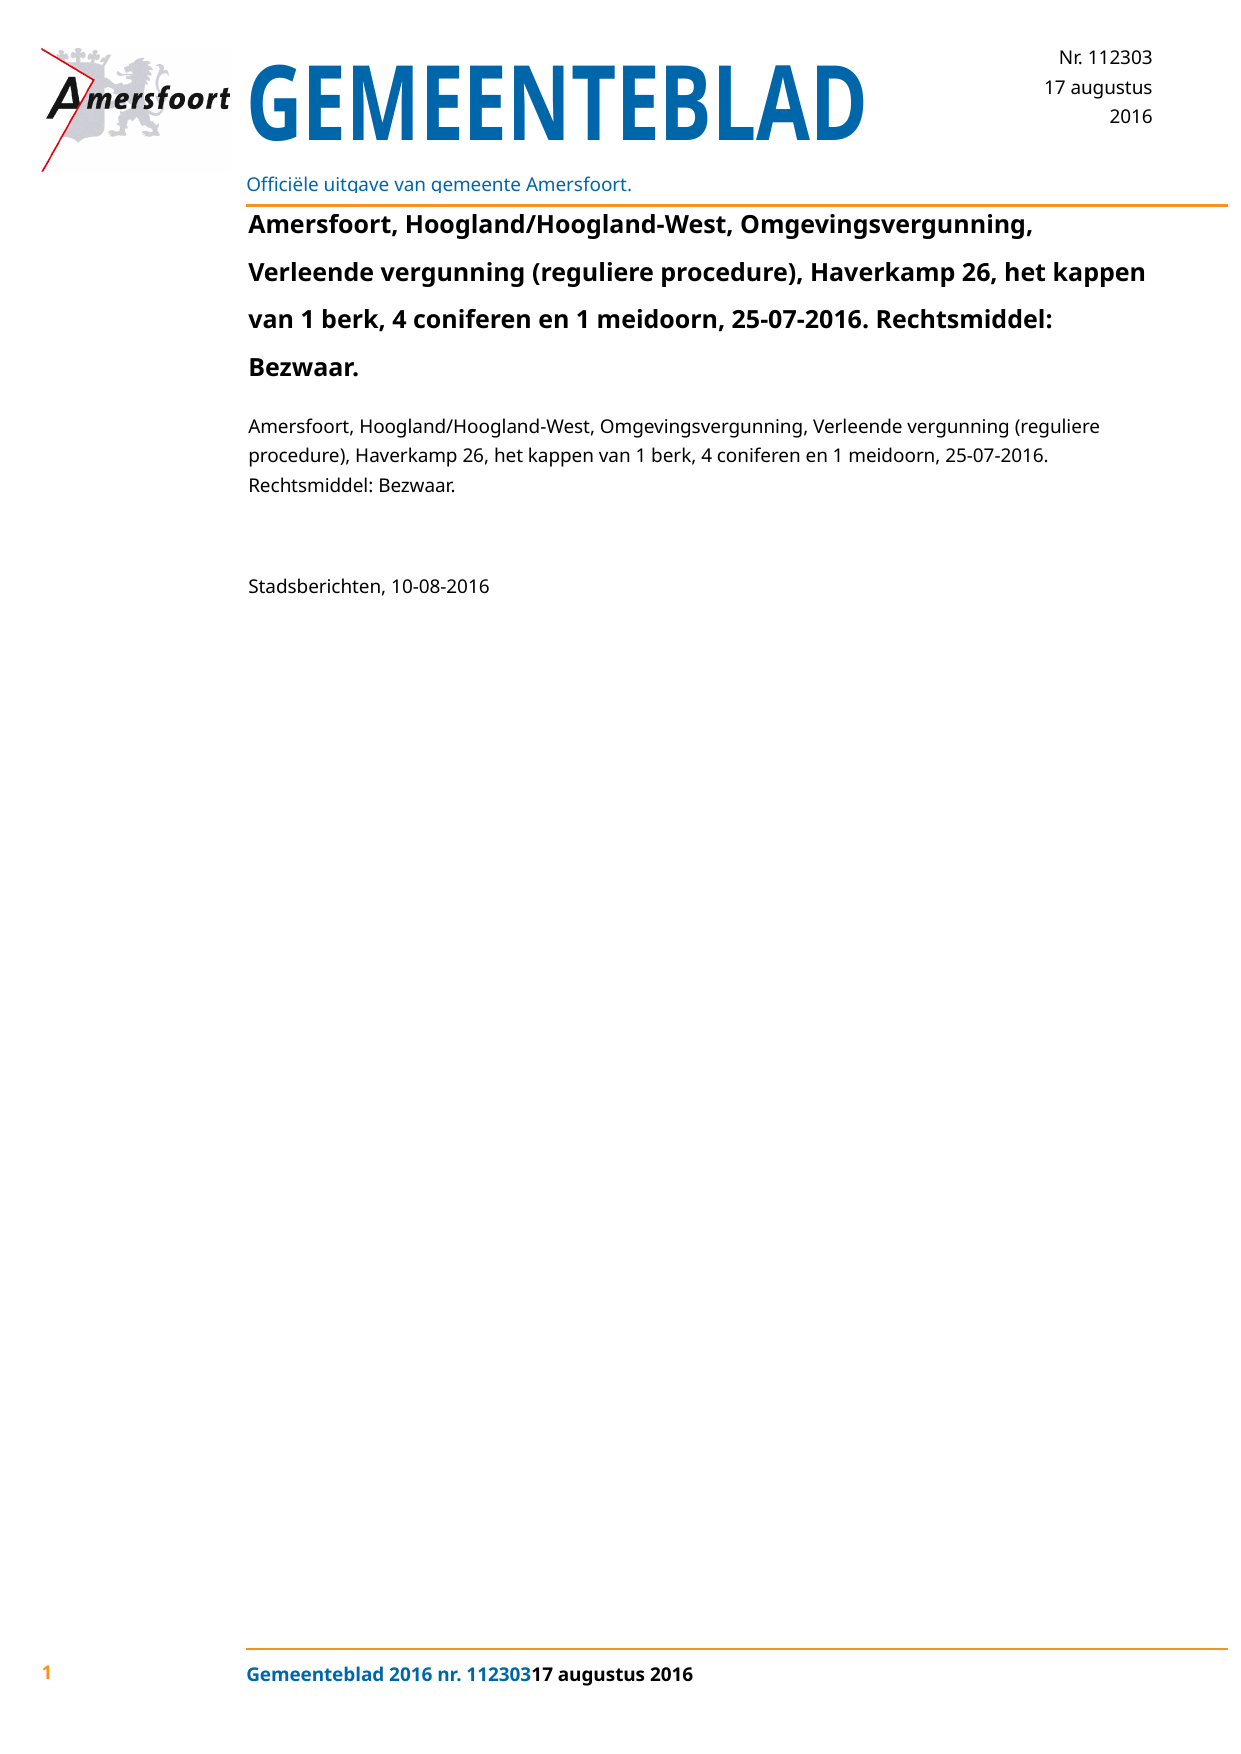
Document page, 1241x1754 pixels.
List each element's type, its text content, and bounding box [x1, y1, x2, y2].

text Amersfoort, Hoogland/Hoogland-West, Omgevingsvergunning, Verleende vergunning (reguliere procedure), Haverkamp 26, het kappen van 1 berk, 4 coniferen en 1 meidoorn, 25-07-2016. Rechtsmiddel: Bezwaar. [248, 207, 1152, 384]
text Amersfoort, Hoogland/Hoogland-West, Omgevingsvergunning, Verleende vergunning (reguliere procedure), Haverkamp 26, het kappen van 1 berk, 4 coniferen en 1 meidoorn, 25-07-2016. Rechtsmiddel: Bezwaar. [248, 413, 1152, 498]
text Stadsberichten, 10-08-2016 [248, 573, 1152, 599]
picture [41, 47, 231, 172]
